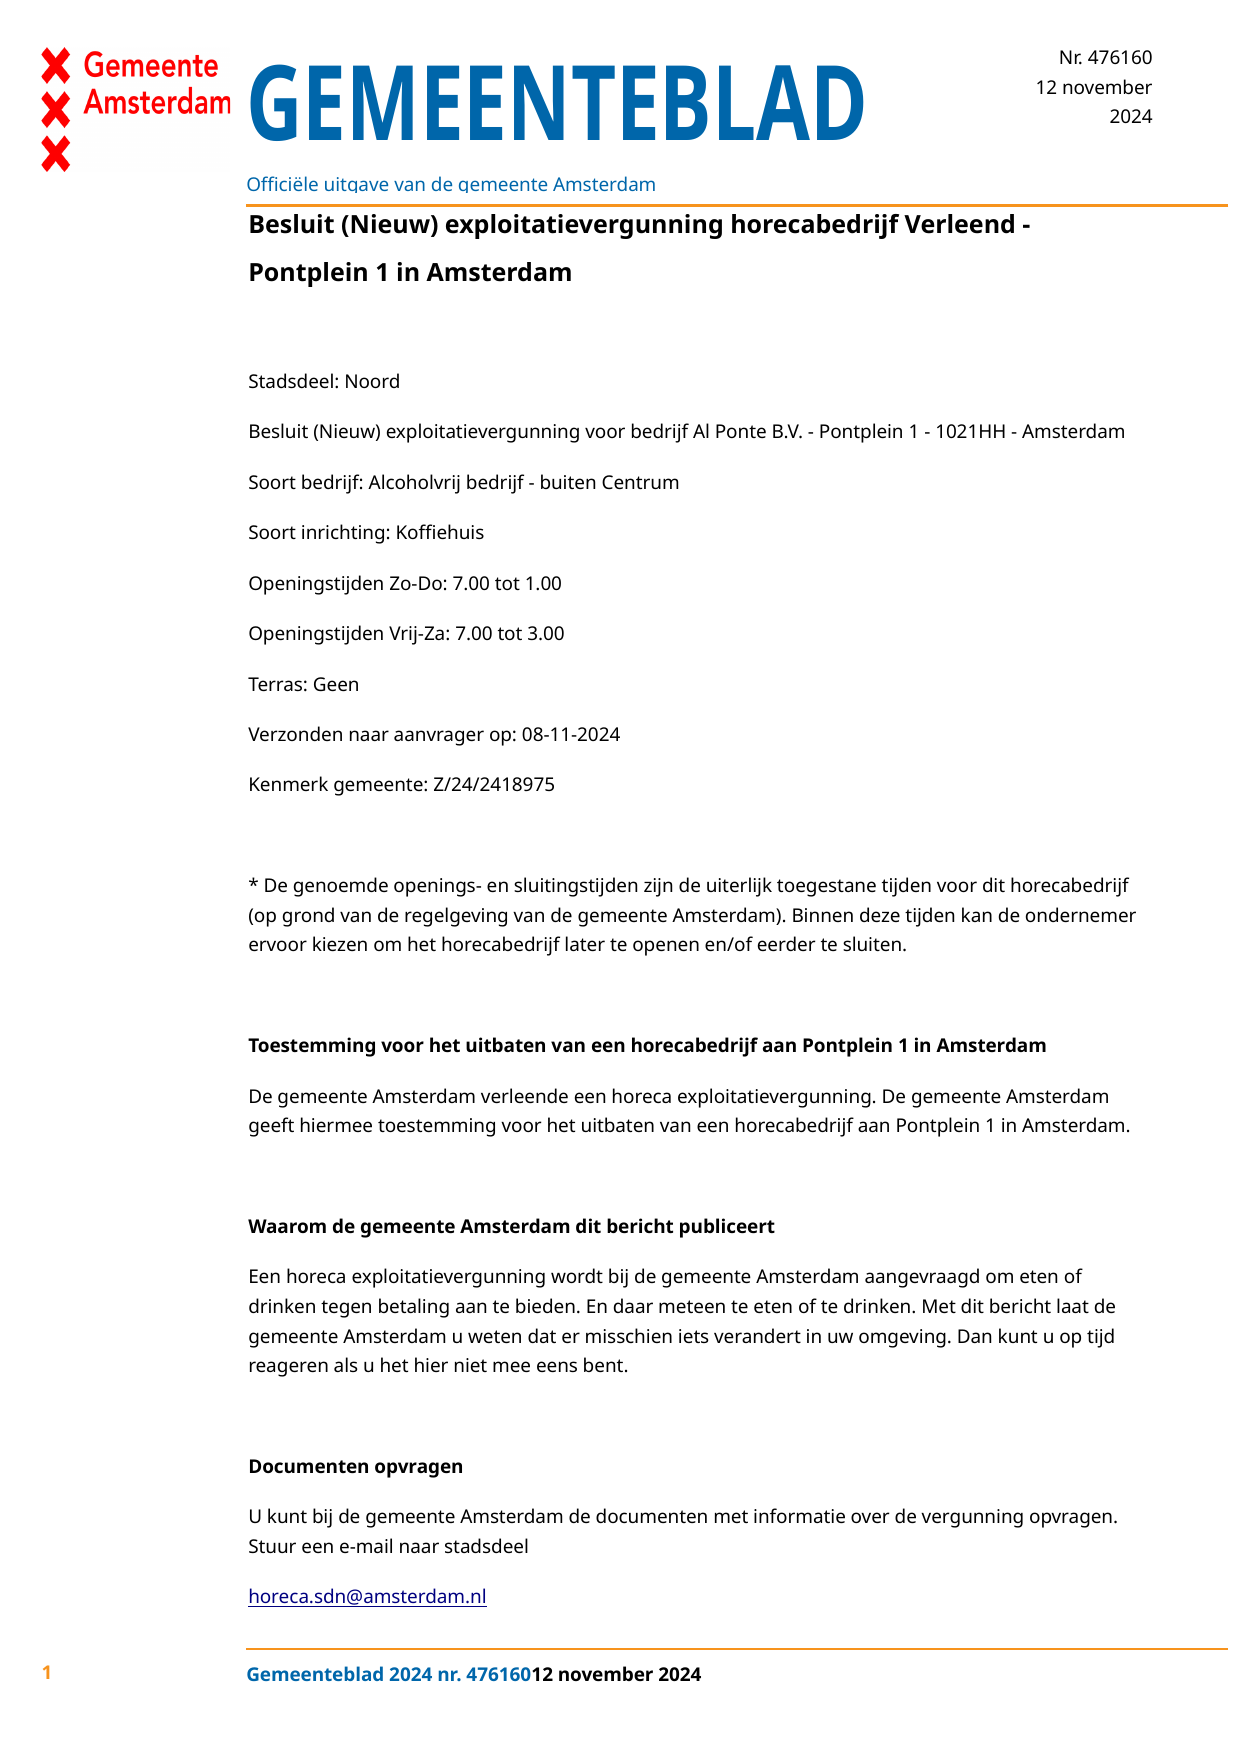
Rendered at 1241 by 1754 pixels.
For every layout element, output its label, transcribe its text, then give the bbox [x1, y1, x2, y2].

text Verzonden naar aanvrager op: 08-11-2024 [248, 721, 1152, 747]
text Soort inrichting: Koffiehuis [248, 519, 1152, 545]
text Waarom de gemeente Amsterdam dit bericht publiceert [248, 1213, 1152, 1239]
text Soort bedrijf: Alcoholvrij bedrijf - buiten Centrum [248, 469, 1152, 495]
text * De genoemde openings- en sluitingstijden zijn de uiterlijk toegestane tijden voor dit horecabedrijf (op grond van de regelgeving van de gemeente Amsterdam). Binnen deze tijden kan de ondernemer ervoor kiezen om het horecabedrijf later te openen en/of eerder te sluiten. [248, 872, 1152, 957]
text Stadsdeel: Noord [248, 368, 1152, 394]
text Besluit (Nieuw) exploitatievergunning voor bedrijf Al Ponte B.V. - Pontplein 1 - 1021HH - Amsterdam [248, 419, 1152, 444]
text Toestemming voor het uitbaten van een horecabedrijf aan Pontplein 1 in Amsterdam [248, 1032, 1152, 1058]
text U kunt bij de gemeente Amsterdam de documenten met informatie over de vergunning opvragen. Stuur een e-mail naar stadsdeel [248, 1504, 1152, 1559]
text Kenmerk gemeente: Z/24/2418975 [248, 772, 1152, 797]
text horeca.sdn@amsterdam.nl [248, 1584, 1152, 1609]
picture [41, 47, 231, 172]
text Besluit (Nieuw) exploitatievergunning horecabedrijf Verleend - Pontplein 1 in Amsterdam [248, 207, 1152, 288]
text Een horeca exploitatievergunning wordt bij de gemeente Amsterdam aangevraagd om eten of drinken tegen betaling aan te bieden. En daar meteen te eten of te drinken. Met dit bericht laat de gemeente Amsterdam u weten dat er misschien iets verandert in uw omgeving. Dan kunt u op tijd reageren als u het hier niet mee eens bent. [248, 1264, 1152, 1378]
text Openingstijden Vrij-Za: 7.00 tot 3.00 [248, 620, 1152, 646]
text Documenten opvragen [248, 1453, 1152, 1479]
text Terras: Geen [248, 671, 1152, 697]
text De gemeente Amsterdam verleende een horeca exploitatievergunning. De gemeente Amsterdam geeft hiermee toestemming voor het uitbaten van een horecabedrijf aan Pontplein 1 in Amsterdam. [248, 1083, 1152, 1138]
text Openingstijden Zo-Do: 7.00 tot 1.00 [248, 570, 1152, 596]
